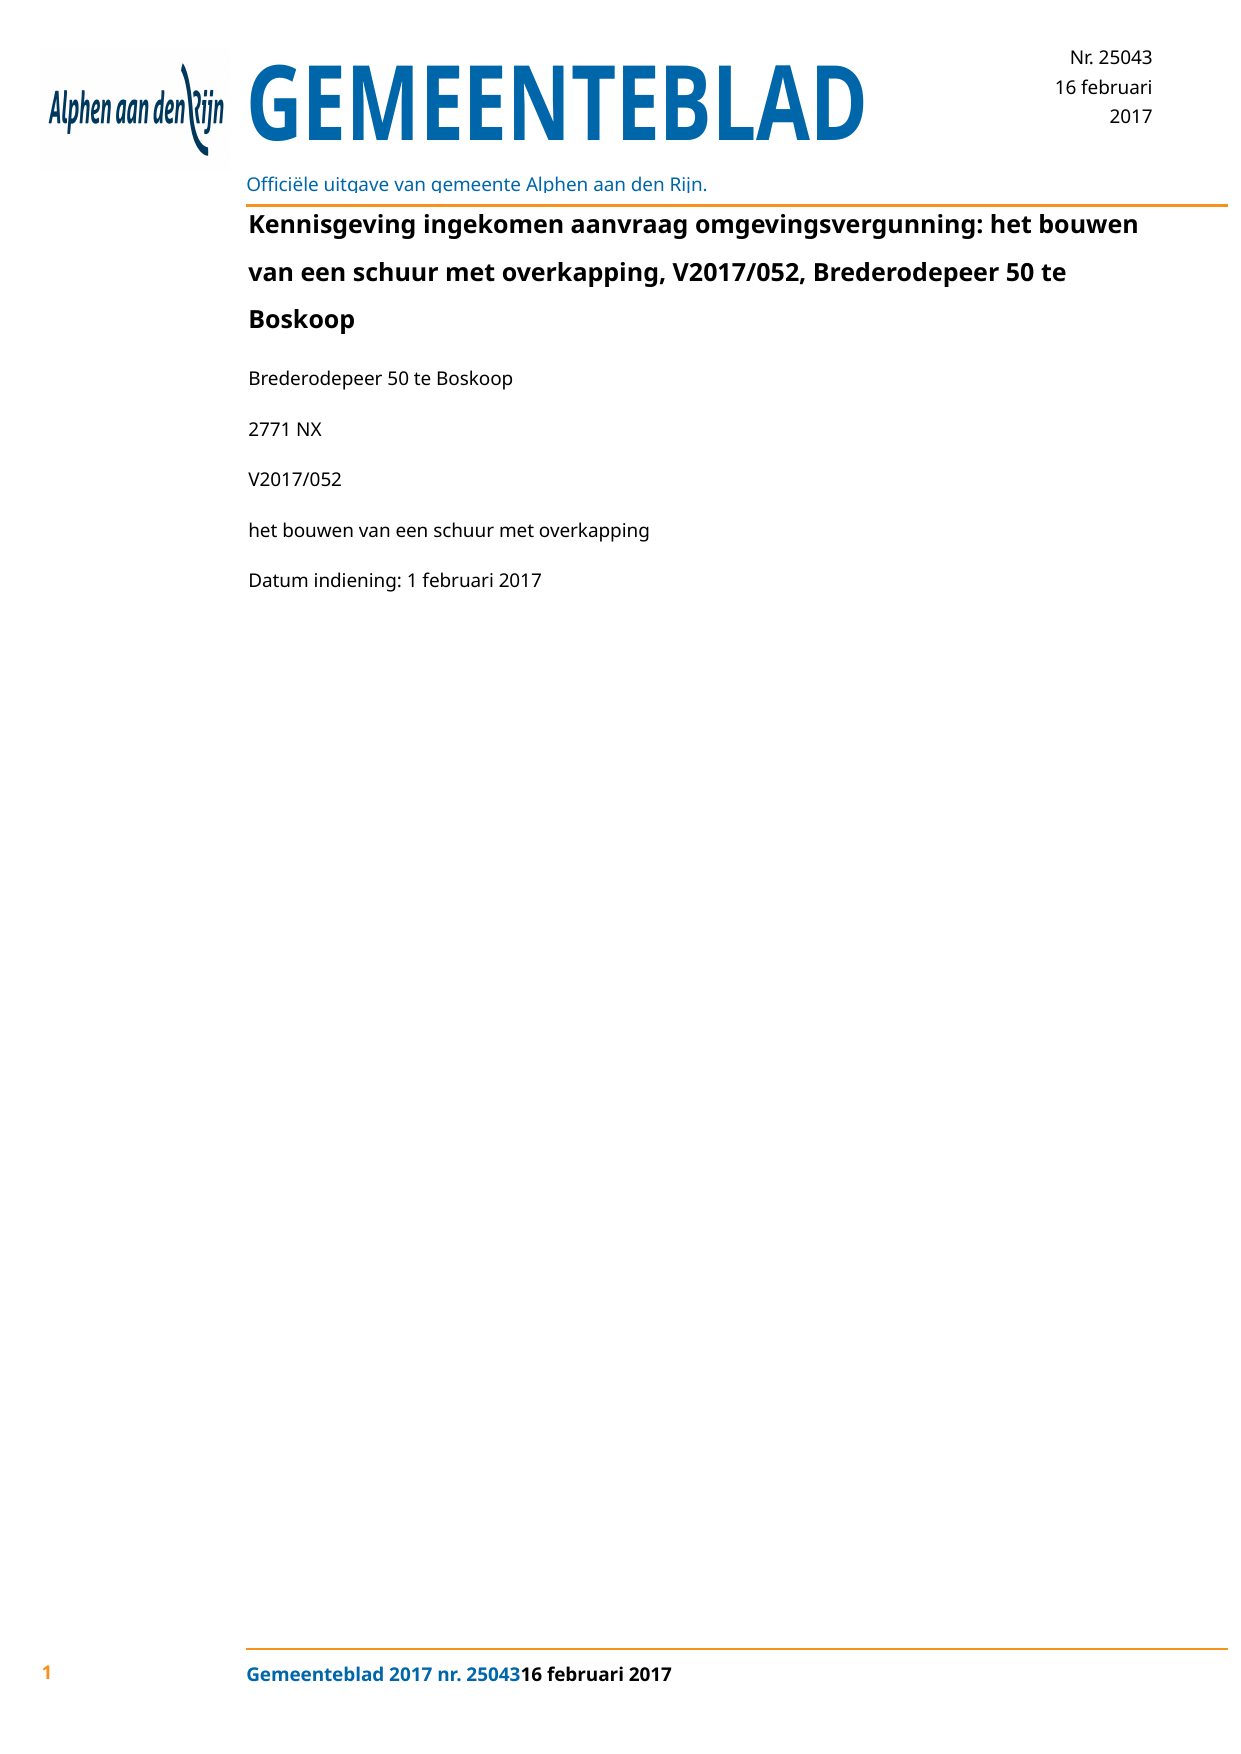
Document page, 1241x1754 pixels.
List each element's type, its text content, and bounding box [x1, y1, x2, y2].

text het bouwen van een schuur met overkapping [248, 517, 1152, 542]
text V2017/052 [248, 466, 1152, 492]
picture [41, 47, 231, 172]
text 2771 NX [248, 416, 1152, 442]
text Brederodepeer 50 te Boskoop [248, 366, 1152, 391]
text Datum indiening: 1 februari 2017 [248, 567, 1152, 593]
text Kennisgeving ingekomen aanvraag omgevingsvergunning: het bouwen van een schuur met overkapping, V2017/052, Brederodepeer 50 te Boskoop [248, 207, 1152, 336]
